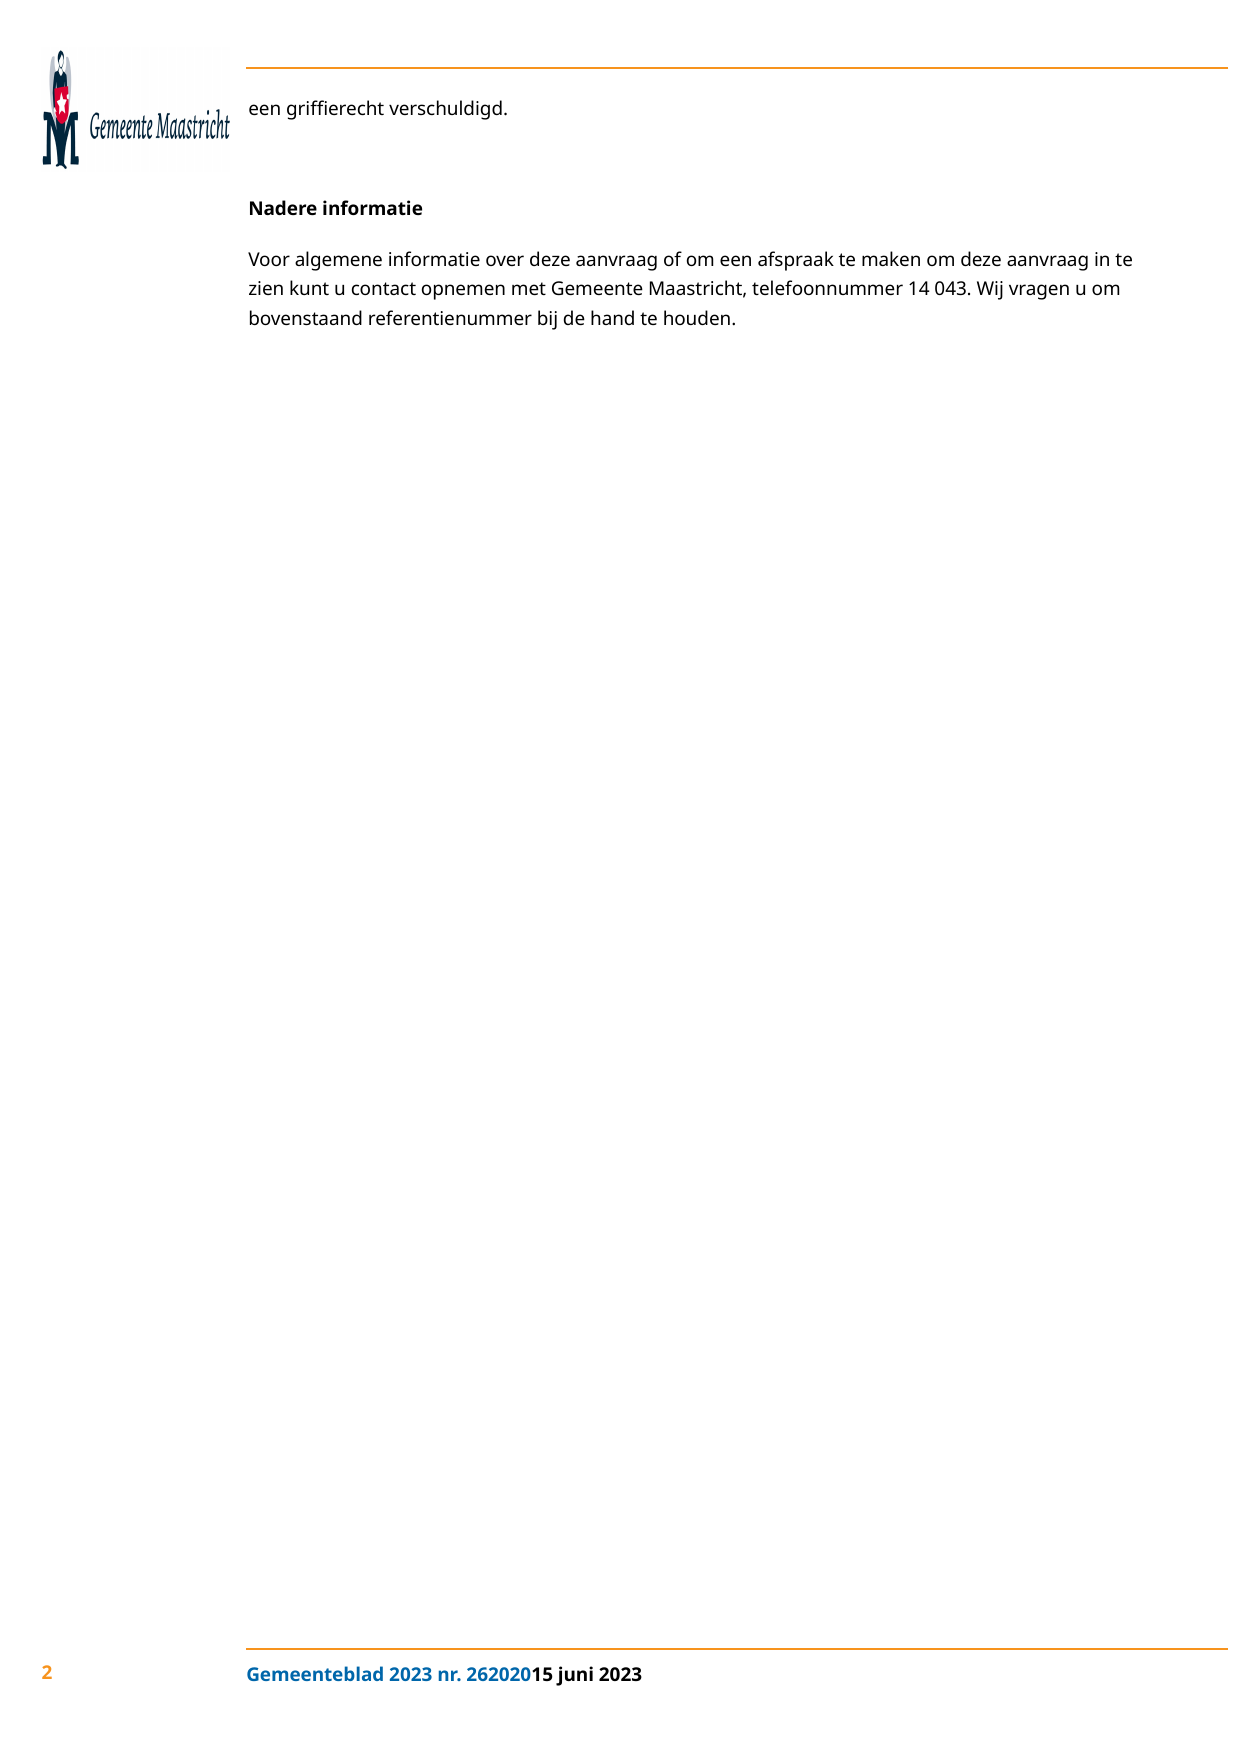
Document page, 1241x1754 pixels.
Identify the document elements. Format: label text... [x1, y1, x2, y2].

text Nadere informatie [248, 196, 1152, 221]
picture [41, 47, 231, 172]
text een griffierecht verschuldigd. [248, 95, 1152, 121]
text Voor algemene informatie over deze aanvraag of om een afspraak te maken om deze aanvraag in te zien kunt u contact opnemen met Gemeente Maastricht, telefoonnummer 14 043. Wij vragen u om bovenstaand referentienummer bij de hand te houden. [248, 246, 1152, 331]
